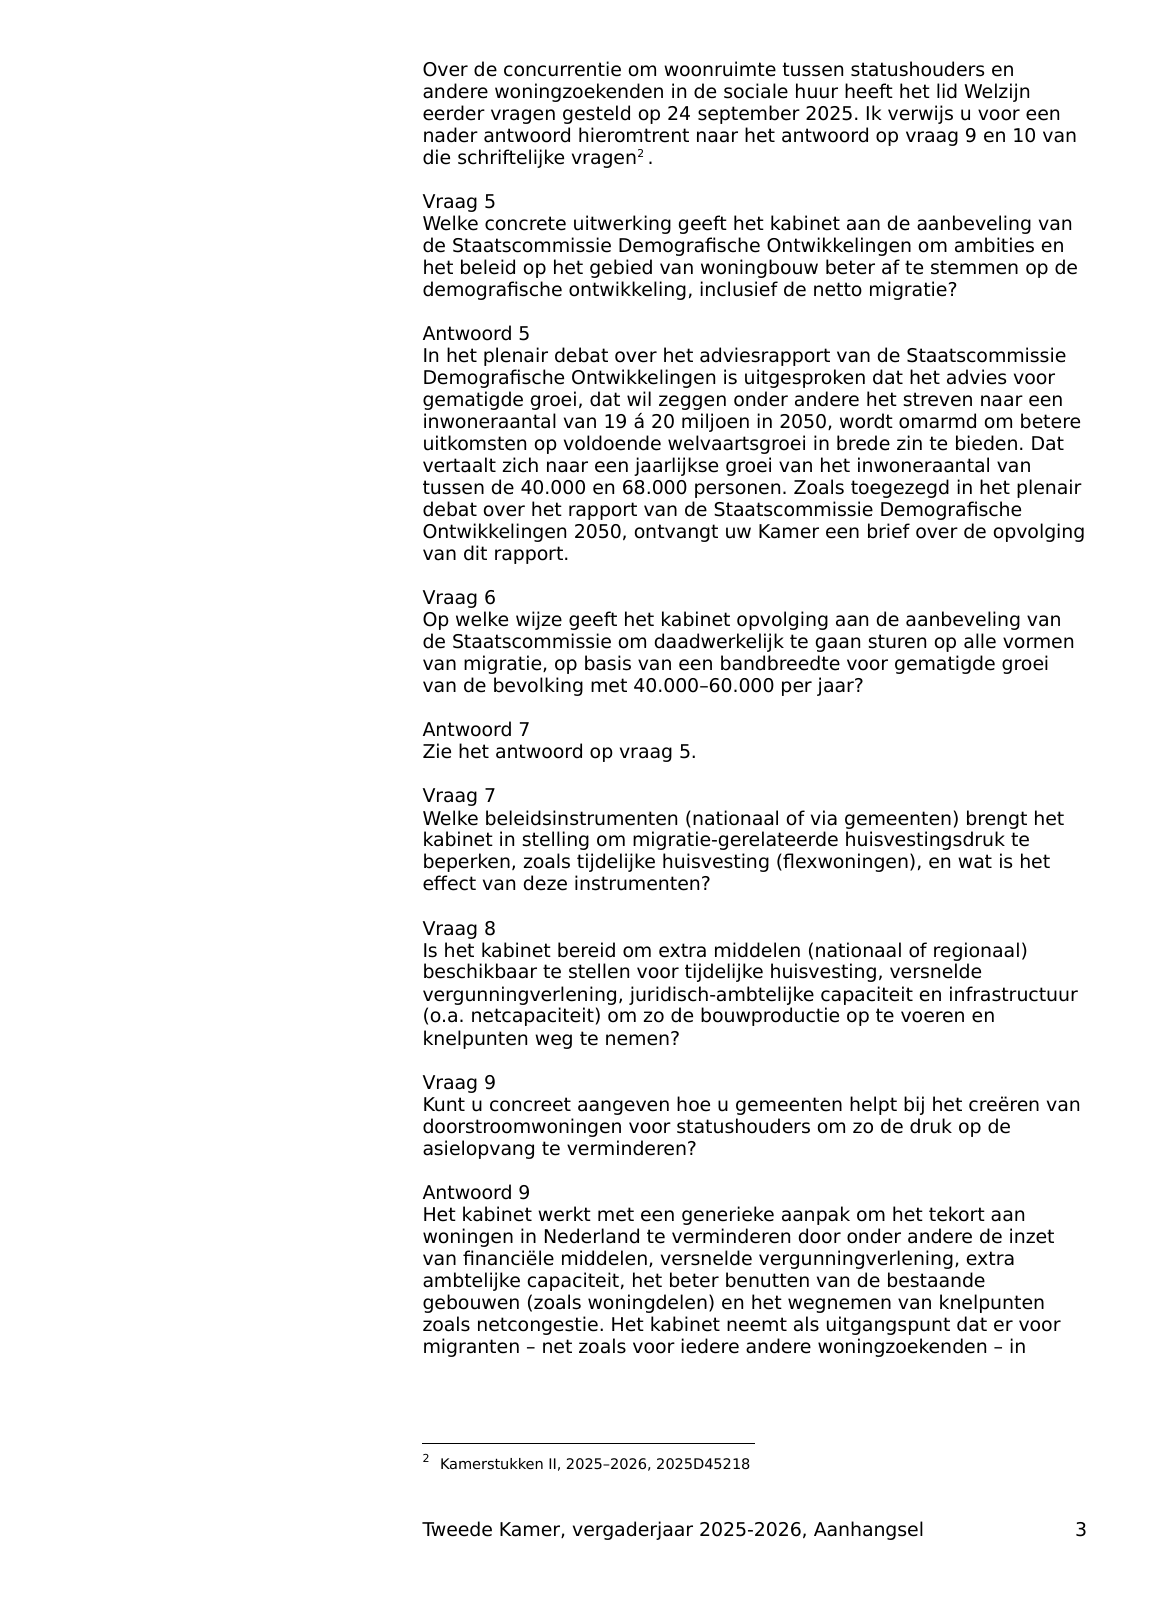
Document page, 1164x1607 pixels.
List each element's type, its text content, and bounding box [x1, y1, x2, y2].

text Over de concurrentie om woonruimte tussen statushouders en andere woningzoekenden in de sociale huur heeft het lid Welzijn eerder vragen gesteld op 24 september 2025. Ik verwijs u voor een nader antwoord hieromtrent naar het antwoord op vraag 9 en 10 van die schriftelijke vragen. [422, 59, 1087, 169]
text Kamerstukken II, 2025–2026, 2025D45218 [422, 1452, 1087, 1474]
text Welke concrete uitwerking geeft het kabinet aan de aanbeveling van de Staatscommissie Demografische Ontwikkelingen om ambities en het beleid op het gebied van woningbouw beter af te stemmen op de demografische ontwikkeling, inclusief de netto migratie? [422, 213, 1087, 301]
text In het plenair debat over het adviesrapport van de Staatscommissie Demografische Ontwikkelingen is uitgesproken dat het advies voor gematigde groei, dat wil zeggen onder andere het streven naar een inwoneraantal van 19 á 20 miljoen in 2050, wordt omarmd om betere uitkomsten op voldoende welvaartsgroei in brede zin te bieden. Dat vertaalt zich naar een jaarlijkse groei van het inwoneraantal van tussen de 40.000 en 68.000 personen. Zoals toegezegd in het plenair debat over het rapport van de Staatscommissie Demografische Ontwikkelingen 2050, ontvangt uw Kamer een brief over de opvolging van dit rapport. [422, 345, 1087, 565]
text Vraag 7 [422, 785, 1087, 807]
text Vraag 8 [422, 917, 1087, 939]
text Het kabinet werkt met een generieke aanpak om het tekort aan woningen in Nederland te verminderen door onder andere de inzet van financiële middelen, versnelde vergunningverlening, extra ambtelijke capaciteit, het beter benutten van de bestaande gebouwen (zoals woningdelen) en het wegnemen van knelpunten zoals netcongestie. Het kabinet neemt als uitgangspunt dat er voor migranten – net zoals voor iedere andere woningzoekenden – in [422, 1204, 1087, 1357]
text Vraag 5 [422, 191, 1087, 213]
text Zie het antwoord op vraag 5. [422, 741, 1087, 763]
text Op welke wijze geeft het kabinet opvolging aan de aanbeveling van de Staatscommissie om daadwerkelijk te gaan sturen op alle vormen van migratie, op basis van een bandbreedte voor gematigde groei van de bevolking met 40.000–60.000 per jaar? [422, 609, 1087, 697]
text Kunt u concreet aangeven hoe u gemeenten helpt bij het creëren van doorstroomwoningen voor statushouders om zo de druk op de asielopvang te verminderen? [422, 1093, 1087, 1159]
text Antwoord 9 [422, 1182, 1087, 1204]
text Vraag 9 [422, 1072, 1087, 1093]
text Vraag 6 [422, 587, 1087, 609]
text Antwoord 5 [422, 323, 1087, 345]
text Is het kabinet bereid om extra middelen (nationaal of regionaal) beschikbaar te stellen voor tijdelijke huisvesting, versnelde vergunningverlening, juridisch-ambtelijke capaciteit en infrastructuur (o.a. netcapaciteit) om zo de bouwproductie op te voeren en knelpunten weg te nemen? [422, 939, 1087, 1049]
text Welke beleidsinstrumenten (nationaal of via gemeenten) brengt het kabinet in stelling om migratie-gerelateerde huisvestingsdruk te beperken, zoals tijdelijke huisvesting (flexwoningen), en wat is het effect van deze instrumenten? [422, 807, 1087, 895]
text Antwoord 7 [422, 719, 1087, 741]
